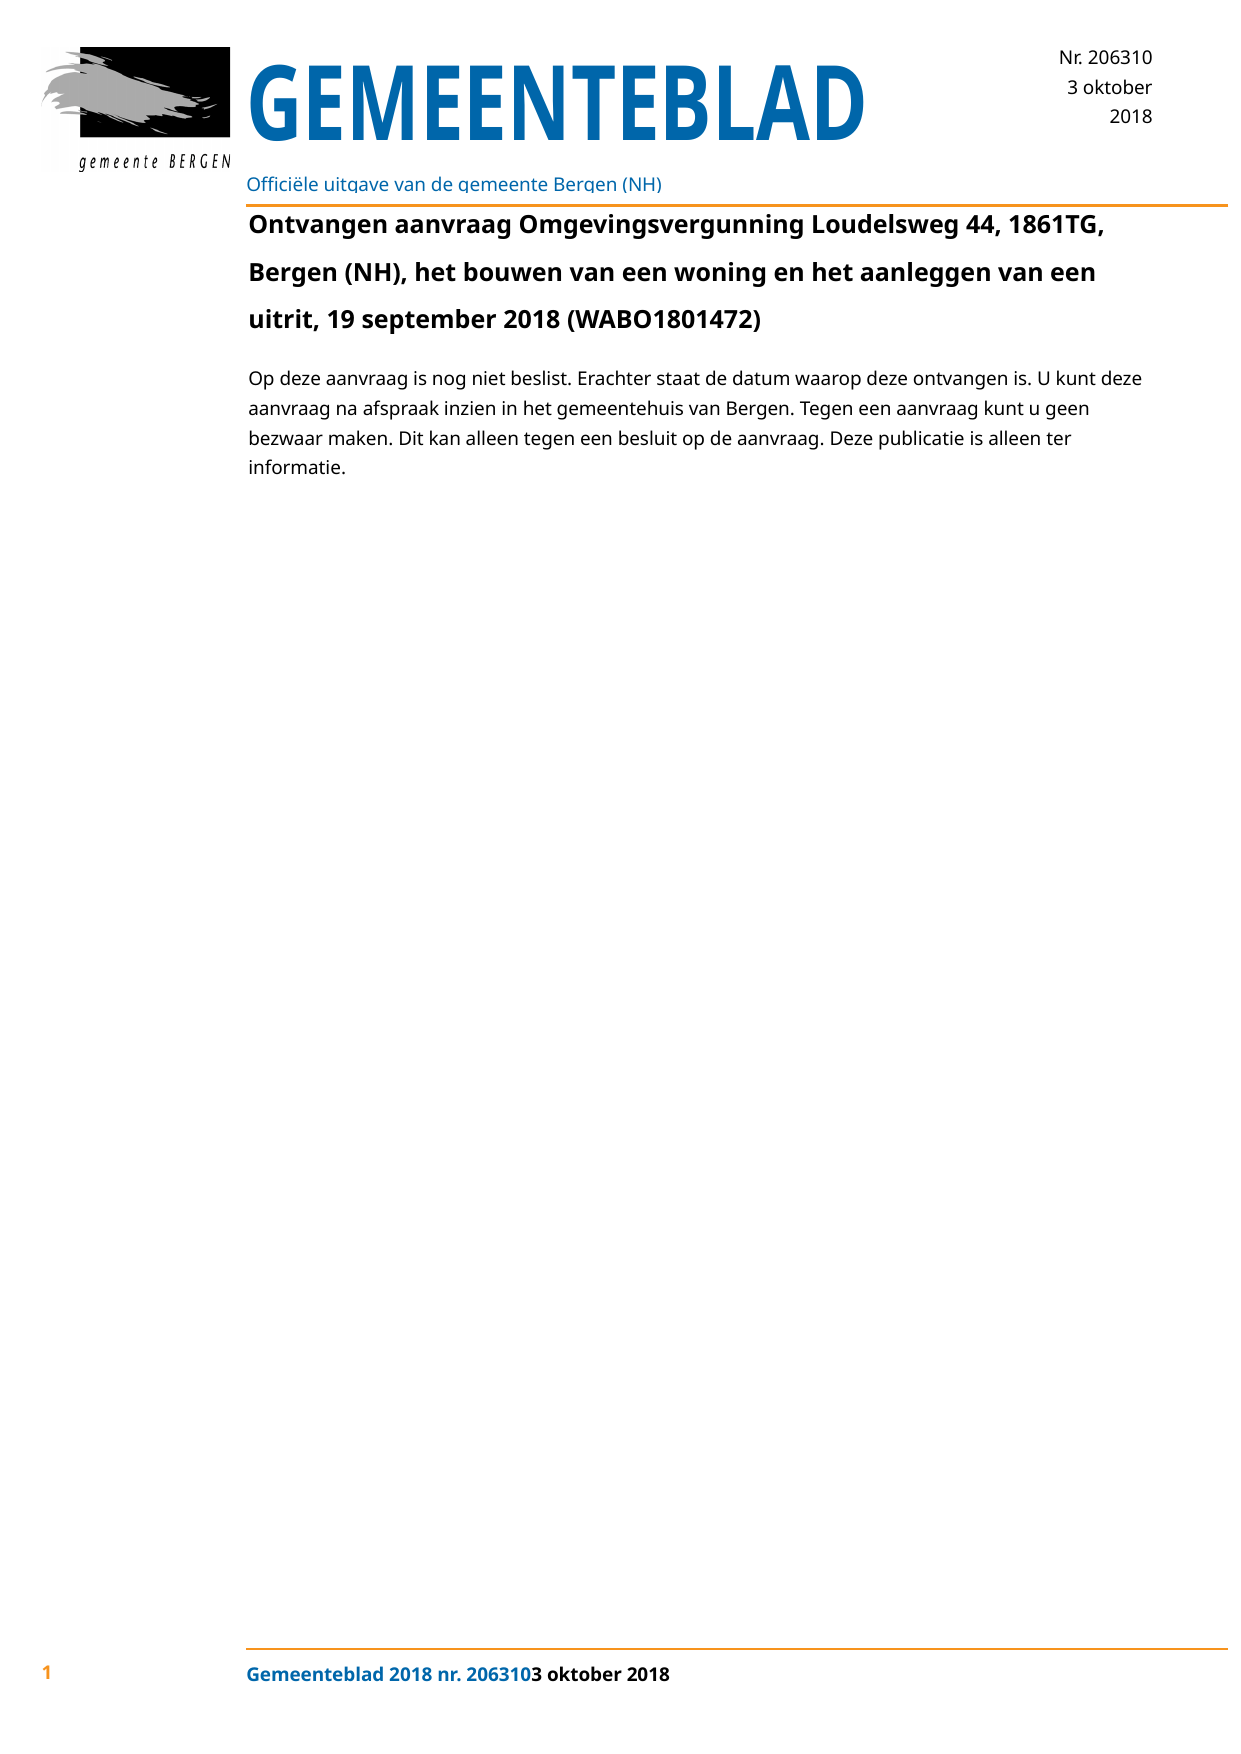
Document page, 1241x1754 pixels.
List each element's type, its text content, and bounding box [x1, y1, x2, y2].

text Ontvangen aanvraag Omgevingsvergunning Loudelsweg 44, 1861TG, Bergen (NH), het bouwen van een woning en het aanleggen van een uitrit, 19 september 2018 (WABO1801472) [248, 207, 1152, 336]
picture [41, 47, 231, 172]
text Op deze aanvraag is nog niet beslist. Erachter staat de datum waarop deze ontvangen is. U kunt deze aanvraag na afspraak inzien in het gemeentehuis van Bergen. Tegen een aanvraag kunt u geen bezwaar maken. Dit kan alleen tegen een besluit op de aanvraag. Deze publicatie is alleen ter informatie. [248, 366, 1152, 480]
